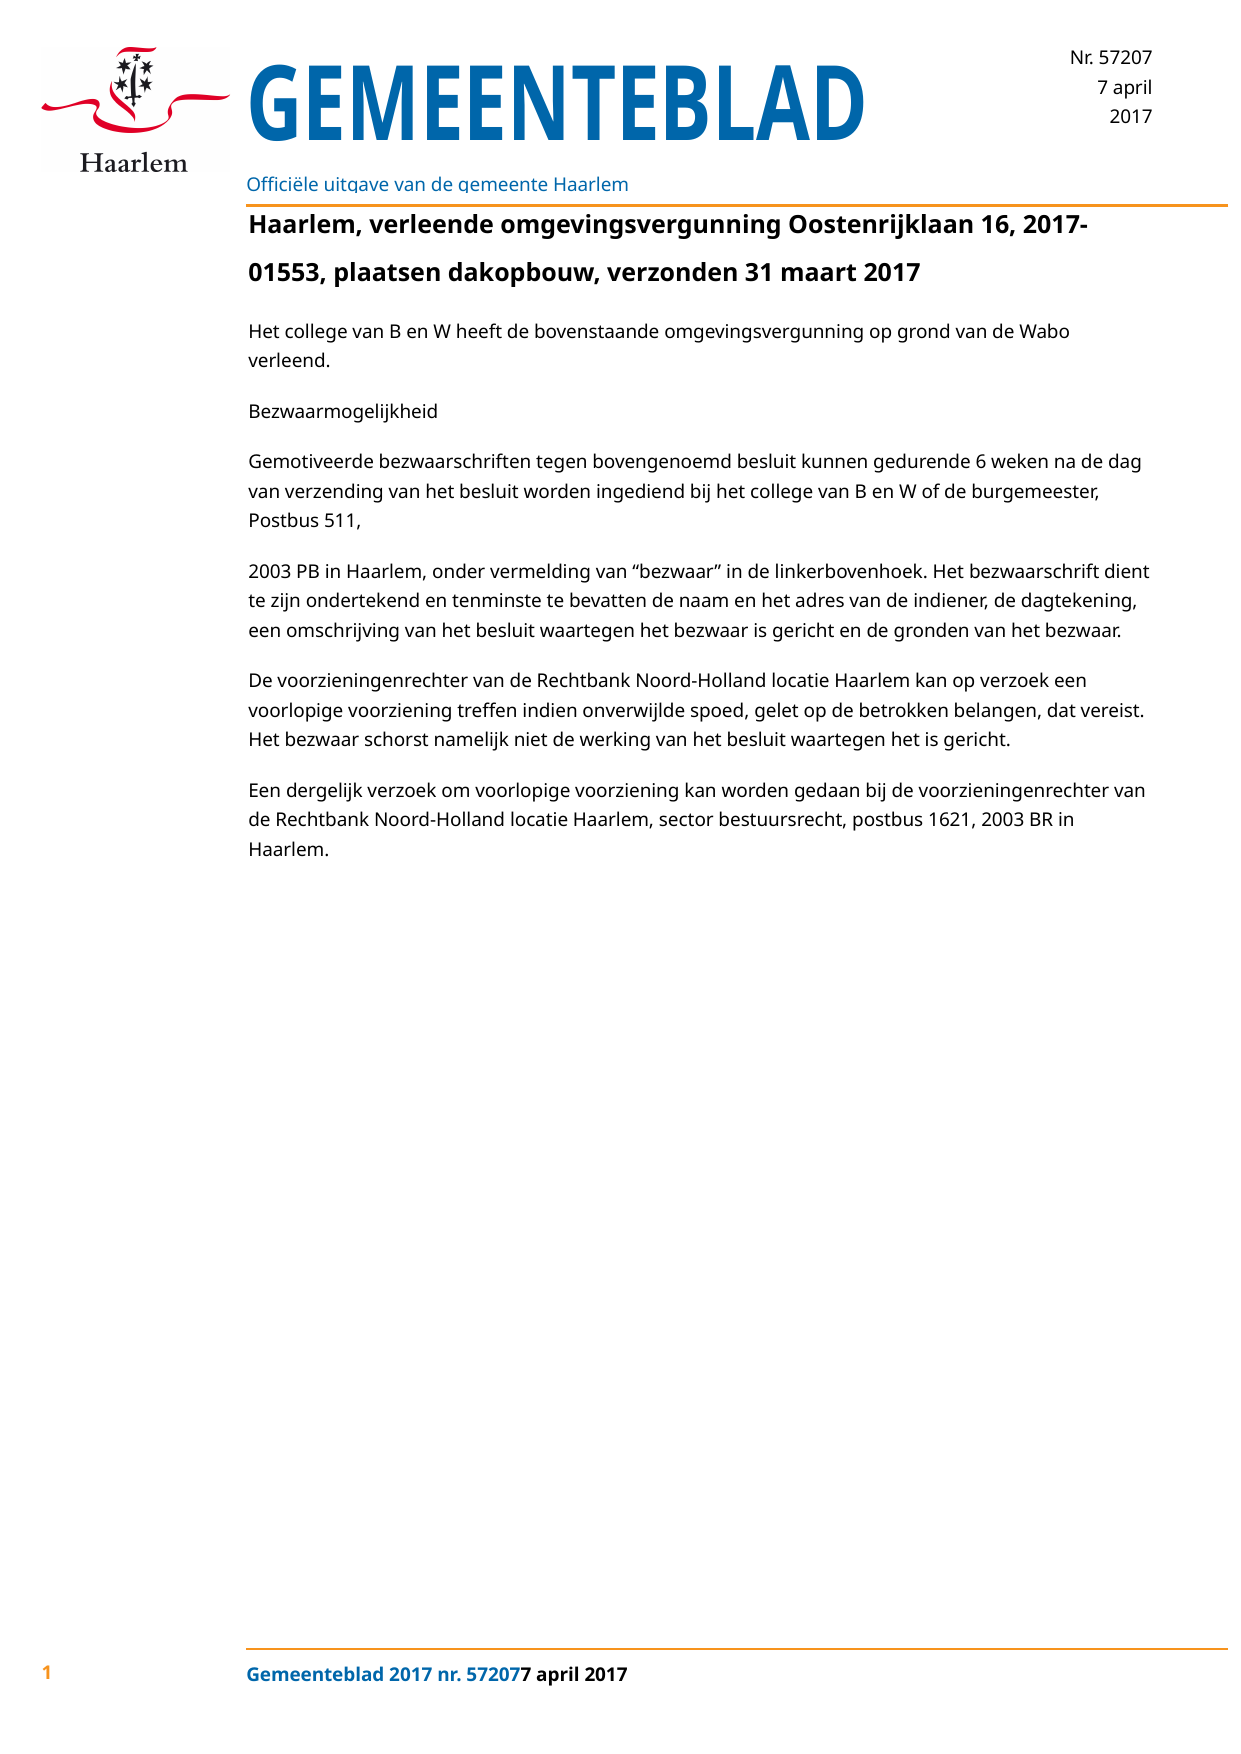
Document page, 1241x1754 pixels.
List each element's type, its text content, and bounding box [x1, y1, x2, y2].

text 2003 PB in Haarlem, onder vermelding van “bezwaar” in de linkerbovenhoek. Het bezwaarschrift dient te zijn ondertekend en tenminste te bevatten de naam en het adres van de indiener, de dagtekening, een omschrijving van het besluit waartegen het bezwaar is gericht en de gronden van het bezwaar. [248, 558, 1152, 643]
text Haarlem, verleende omgevingsvergunning Oostenrijklaan 16, 2017-01553, plaatsen dakopbouw, verzonden 31 maart 2017 [248, 207, 1152, 288]
text Een dergelijk verzoek om voorlopige voorziening kan worden gedaan bij de voorzieningenrechter van de Rechtbank Noord-Holland locatie Haarlem, sector bestuursrecht, postbus 1621, 2003 BR in Haarlem. [248, 777, 1152, 862]
picture [41, 47, 231, 172]
text De voorzieningenrechter van de Rechtbank Noord-Holland locatie Haarlem kan op verzoek een voorlopige voorziening treffen indien onverwijlde spoed, gelet op de betrokken belangen, dat vereist. Het bezwaar schorst namelijk niet de werking van het besluit waartegen het is gericht. [248, 667, 1152, 752]
text Het college van B en W heeft de bovenstaande omgevingsvergunning op grond van de Wabo verleend. [248, 318, 1152, 373]
text Gemotiveerde bezwaarschriften tegen bovengenoemd besluit kunnen gedurende 6 weken na de dag van verzending van het besluit worden ingediend bij het college van B en W of de burgemeester, Postbus 511, [248, 448, 1152, 533]
text Bezwaarmogelijkheid [248, 398, 1152, 424]
